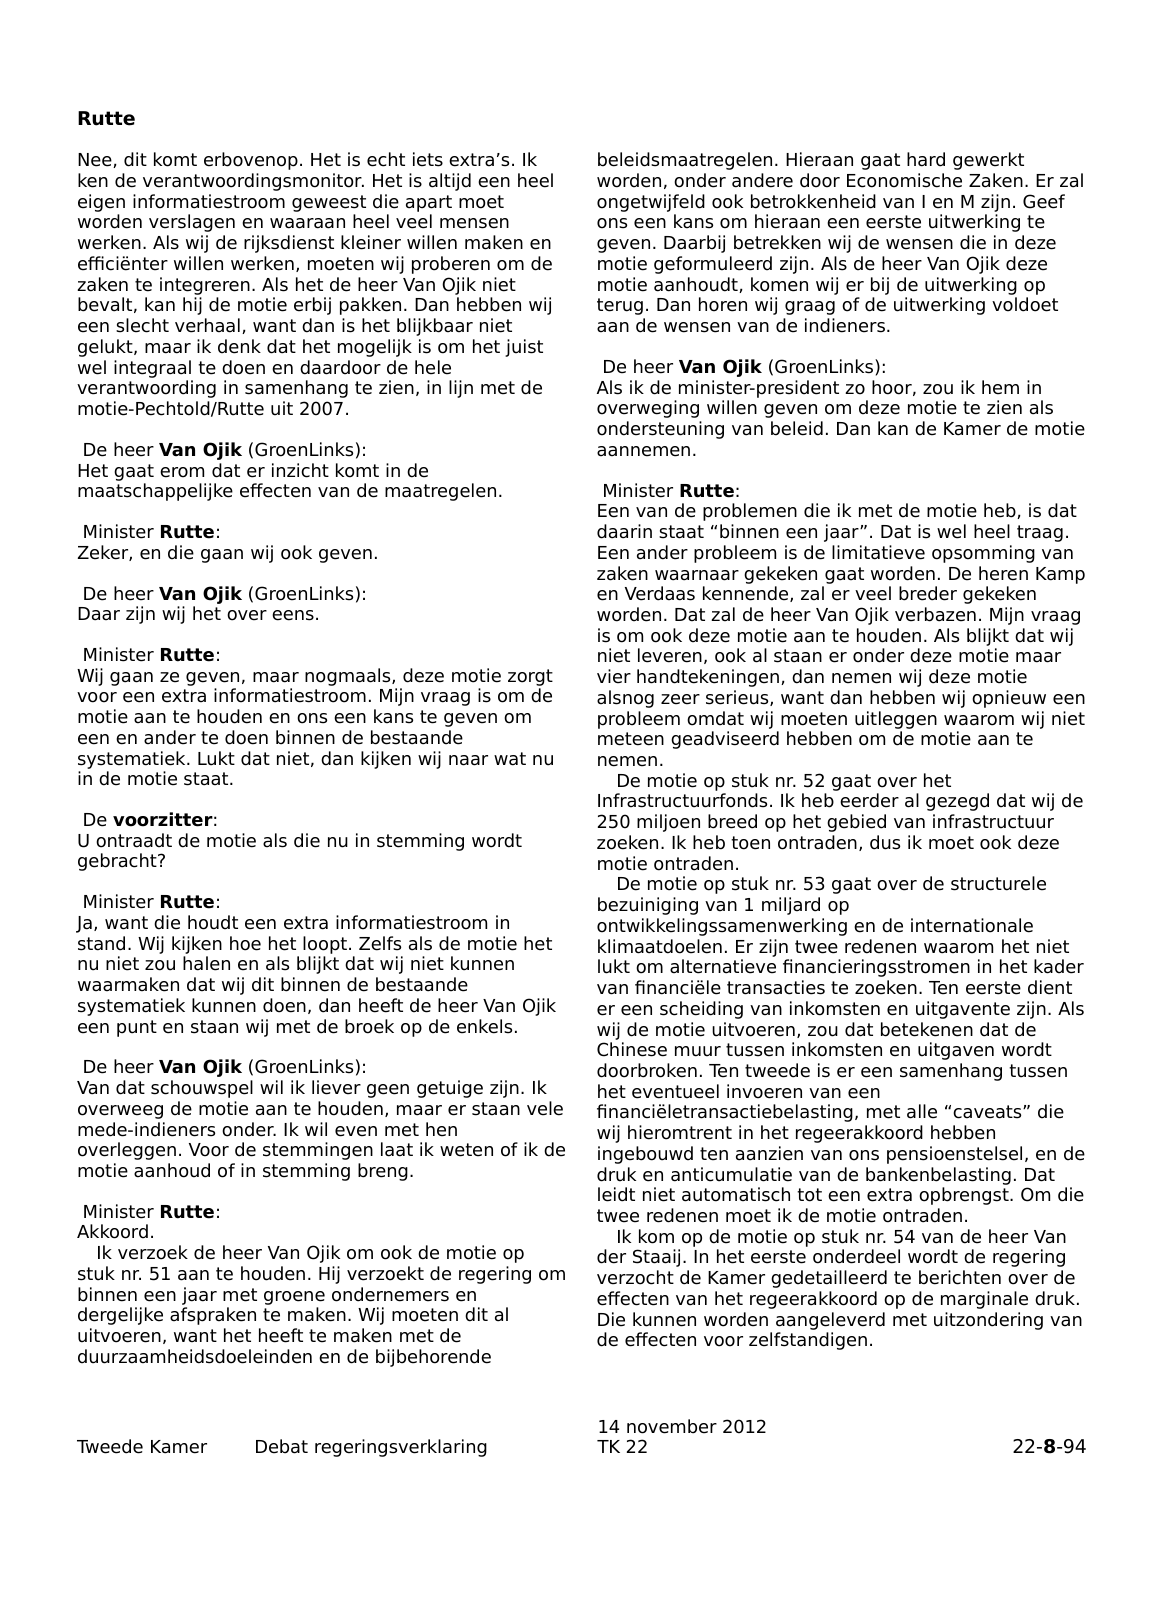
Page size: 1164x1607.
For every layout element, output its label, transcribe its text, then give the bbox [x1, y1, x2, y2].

text De heer Van Ojik (GroenLinks): [77, 583, 567, 604]
text Nee, dit komt erbovenop. Het is echt iets extra’s. Ik ken de verantwoordingsmonitor. Het is altijd een heel eigen informatiestroom geweest die apart moet worden verslagen en waaraan heel veel mensen werken. Als wij de rijksdienst kleiner willen maken en efficiënter willen werken, moeten wij proberen om de zaken te integreren. Als het de heer Van Ojik niet bevalt, kan hij de motie erbij pakken. Dan hebben wij een slecht verhaal, want dan is het blijkbaar niet gelukt, maar ik denk dat het mogelijk is om het juist wel integraal te doen en daardoor de hele verantwoording in samenhang te zien, in lijn met de motie-Pechtold/Rutte uit 2007. [77, 150, 567, 420]
text Wij gaan ze geven, maar nogmaals, deze motie zorgt voor een extra informatiestroom. Mijn vraag is om de motie aan te houden en ons een kans te geven om een en ander te doen binnen de bestaande systematiek. Lukt dat niet, dan kijken wij naar wat nu in de motie staat. [77, 666, 567, 790]
text De motie op stuk nr. 53 gaat over de structurele bezuiniging van 1 miljard op ontwikkelingssamenwerking en de internationale klimaatdoelen. Er zijn twee redenen waarom het niet lukt om alternatieve financieringsstromen in het kader van financiële transacties te zoeken. Ten eerste dient er een scheiding van inkomsten en uitgavente zijn. Als wij de motie uitvoeren, zou dat betekenen dat de Chinese muur tussen inkomsten en uitgaven wordt doorbroken. Ten tweede is er een samenhang tussen het eventueel invoeren van een financiëletransactiebelasting, met alle “caveats” die wij hieromtrent in het regeerakkoord hebben ingebouwd ten aanzien van ons pensioenstelsel, en de druk en anticumulatie van de bankenbelasting. Dat leidt niet automatisch tot een extra opbrengst. Om die twee redenen moet ik de motie ontraden. [596, 874, 1087, 1227]
text Minister Rutte: [77, 522, 567, 543]
text Ik verzoek de heer Van Ojik om ook de motie op stuk nr. 51 aan te houden. Hij verzoekt de regering om binnen een jaar met groene ondernemers en dergelijke afspraken te maken. Wij moeten dit al uitvoeren, want het heeft te maken met de duurzaamheidsdoeleinden en de bijbehorende [77, 1243, 567, 1367]
text Minister Rutte: [596, 480, 1087, 501]
text beleidsmaatregelen. Hieraan gaat hard gewerkt worden, onder andere door Economische Zaken. Er zal ongetwijfeld ook betrokkenheid van I en M zijn. Geef ons een kans om hieraan een eerste uitwerking te geven. Daarbij betrekken wij de wensen die in deze motie geformuleerd zijn. Als de heer Van Ojik deze motie aanhoudt, komen wij er bij de uitwerking op terug. Dan horen wij graag of de uitwerking voldoet aan de wensen van de indieners. [596, 150, 1087, 337]
text De heer Van Ojik (GroenLinks): [77, 1057, 567, 1078]
text Minister Rutte: [77, 892, 567, 913]
text Minister Rutte: [77, 645, 567, 666]
text De voorzitter: [77, 810, 567, 831]
text U ontraadt de motie als die nu in stemming wordt gebracht? [77, 831, 567, 872]
text De heer Van Ojik (GroenLinks): [77, 440, 567, 460]
text Het gaat erom dat er inzicht komt in de maatschappelijke effecten van de maatregelen. [77, 460, 567, 502]
text De motie op stuk nr. 52 gaat over het Infrastructuurfonds. Ik heb eerder al gezegd dat wij de 250 miljoen breed op het gebied van infrastructuur zoeken. Ik heb toen ontraden, dus ik moet ook deze motie ontraden. [596, 771, 1087, 874]
text Minister Rutte: [77, 1202, 567, 1222]
text Akkoord. [77, 1222, 567, 1243]
text Ja, want die houdt een extra informatiestroom in stand. Wij kijken hoe het loopt. Zelfs als de motie het nu niet zou halen en als blijkt dat wij niet kunnen waarmaken dat wij dit binnen de bestaande systematiek kunnen doen, dan heeft de heer Van Ojik een punt en staan wij met de broek op de enkels. [77, 913, 567, 1037]
text Ik kom op de motie op stuk nr. 54 van de heer Van der Staaij. In het eerste onderdeel wordt de regering verzocht de Kamer gedetailleerd te berichten over de effecten van het regeerakkoord op de marginale druk. Die kunnen worden aangeleverd met uitzondering van de effecten voor zelfstandigen. [596, 1227, 1087, 1351]
text Een van de problemen die ik met de motie heb, is dat daarin staat “binnen een jaar”. Dat is wel heel traag. Een ander probleem is de limitatieve opsomming van zaken waarnaar gekeken gaat worden. De heren Kamp en Verdaas kennende, zal er veel breder gekeken worden. Dat zal de heer Van Ojik verbazen. Mijn vraag is om ook deze motie aan te houden. Als blijkt dat wij niet leveren, ook al staan er onder deze motie maar vier handtekeningen, dan nemen wij deze motie alsnog zeer serieus, want dan hebben wij opnieuw een probleem omdat wij moeten uitleggen waarom wij niet meteen geadviseerd hebben om de motie aan te nemen. [596, 501, 1087, 771]
text Zeker, en die gaan wij ook geven. [77, 543, 567, 563]
text Als ik de minister-president zo hoor, zou ik hem in overweging willen geven om deze motie te zien als ondersteuning van beleid. Dan kan de Kamer de motie aannemen. [596, 377, 1087, 460]
text Van dat schouwspel wil ik liever geen getuige zijn. Ik overweeg de motie aan te houden, maar er staan vele mede-indieners onder. Ik wil even met hen overleggen. Voor de stemmingen laat ik weten of ik de motie aanhoud of in stemming breng. [77, 1078, 567, 1182]
text De heer Van Ojik (GroenLinks): [596, 357, 1087, 377]
text Daar zijn wij het over eens. [77, 604, 567, 625]
